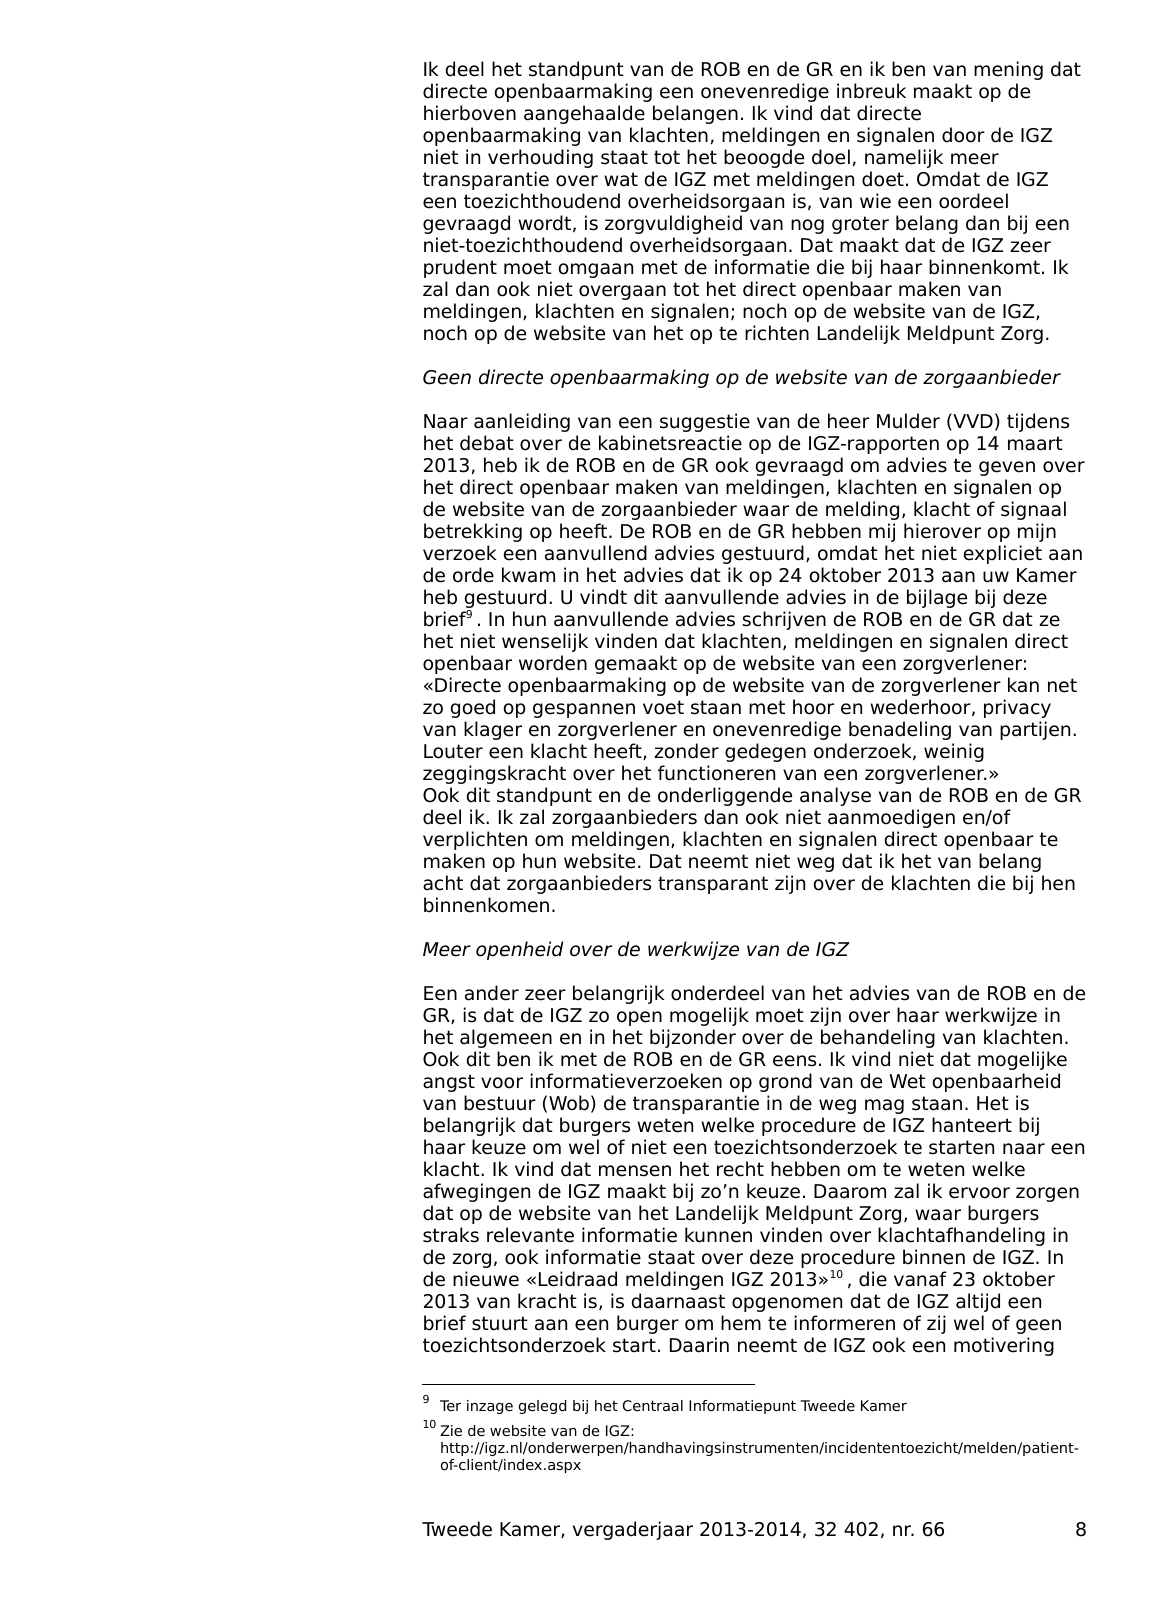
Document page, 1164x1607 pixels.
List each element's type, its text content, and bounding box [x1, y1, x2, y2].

subtitle Geen directe openbaarmaking op de website van de zorgaanbieder [422, 367, 1087, 389]
text Ook dit standpunt en de onderliggende analyse van de ROB en de GR deel ik. Ik zal zorgaanbieders dan ook niet aanmoedigen en/of verplichten om meldingen, klachten en signalen direct openbaar te maken op hun website. Dat neemt niet weg dat ik het van belang acht dat zorgaanbieders transparant zijn over de klachten die bij hen binnenkomen. [422, 785, 1087, 917]
text Naar aanleiding van een suggestie van de heer Mulder (VVD) tijdens het debat over de kabinetsreactie op de IGZ-rapporten op 14 maart 2013, heb ik de ROB en de GR ook gevraagd om advies te geven over het direct openbaar maken van meldingen, klachten en signalen op de website van de zorgaanbieder waar de melding, klacht of signaal betrekking op heeft. De ROB en de GR hebben mij hierover op mijn verzoek een aanvullend advies gestuurd, omdat het niet expliciet aan de orde kwam in het advies dat ik op 24 oktober 2013 aan uw Kamer heb gestuurd. U vindt dit aanvullende advies in de bijlage bij deze brief. In hun aanvullende advies schrijven de ROB en de GR dat ze het niet wenselijk vinden dat klachten, meldingen en signalen direct openbaar worden gemaakt op de website van een zorgverlener: «Directe openbaarmaking op de website van de zorgverlener kan net zo goed op gespannen voet staan met hoor en wederhoor, privacy van klager en zorgverlener en onevenredige benadeling van partijen. Louter een klacht heeft, zonder gedegen onderzoek, weinig zeggingskracht over het functioneren van een zorgverlener.» [422, 411, 1087, 785]
text Een ander zeer belangrijk onderdeel van het advies van de ROB en de GR, is dat de IGZ zo open mogelijk moet zijn over haar werkwijze in het algemeen en in het bijzonder over de behandeling van klachten. Ook dit ben ik met de ROB en de GR eens. Ik vind niet dat mogelijke angst voor informatieverzoeken op grond van de Wet openbaarheid van bestuur (Wob) de transparantie in de weg mag staan. Het is belangrijk dat burgers weten welke procedure de IGZ hanteert bij haar keuze om wel of niet een toezichtsonderzoek te starten naar een klacht. Ik vind dat mensen het recht hebben om te weten welke afwegingen de IGZ maakt bij zo’n keuze. Daarom zal ik ervoor zorgen dat op de website van het Landelijk Meldpunt Zorg, waar burgers straks relevante informatie kunnen vinden over klachtafhandeling in de zorg, ook informatie staat over deze procedure binnen de IGZ. In de nieuwe «Leidraad meldingen IGZ 2013», die vanaf 23 oktober 2013 van kracht is, is daarnaast opgenomen dat de IGZ altijd een brief stuurt aan een burger om hem te informeren of zij wel of geen toezichtsonderzoek start. Daarin neemt de IGZ ook een motivering [422, 983, 1087, 1357]
subtitle Meer openheid over de werkwijze van de IGZ [422, 939, 1087, 961]
text Zie de website van de IGZ: http://igz.nl/onderwerpen/handhavingsinstrumenten/incidententoezicht/melden/patient-of-client/index.aspx [422, 1418, 1087, 1474]
text Ik deel het standpunt van de ROB en de GR en ik ben van mening dat directe openbaarmaking een onevenredige inbreuk maakt op de hierboven aangehaalde belangen. Ik vind dat directe openbaarmaking van klachten, meldingen en signalen door de IGZ niet in verhouding staat tot het beoogde doel, namelijk meer transparantie over wat de IGZ met meldingen doet. Omdat de IGZ een toezichthoudend overheidsorgaan is, van wie een oordeel gevraagd wordt, is zorgvuldigheid van nog groter belang dan bij een niet-toezichthoudend overheidsorgaan. Dat maakt dat de IGZ zeer prudent moet omgaan met de informatie die bij haar binnenkomt. Ik zal dan ook niet overgaan tot het direct openbaar maken van meldingen, klachten en signalen; noch op de website van de IGZ, noch op de website van het op te richten Landelijk Meldpunt Zorg. [422, 59, 1087, 345]
text Ter inzage gelegd bij het Centraal Informatiepunt Tweede Kamer [422, 1393, 1087, 1416]
